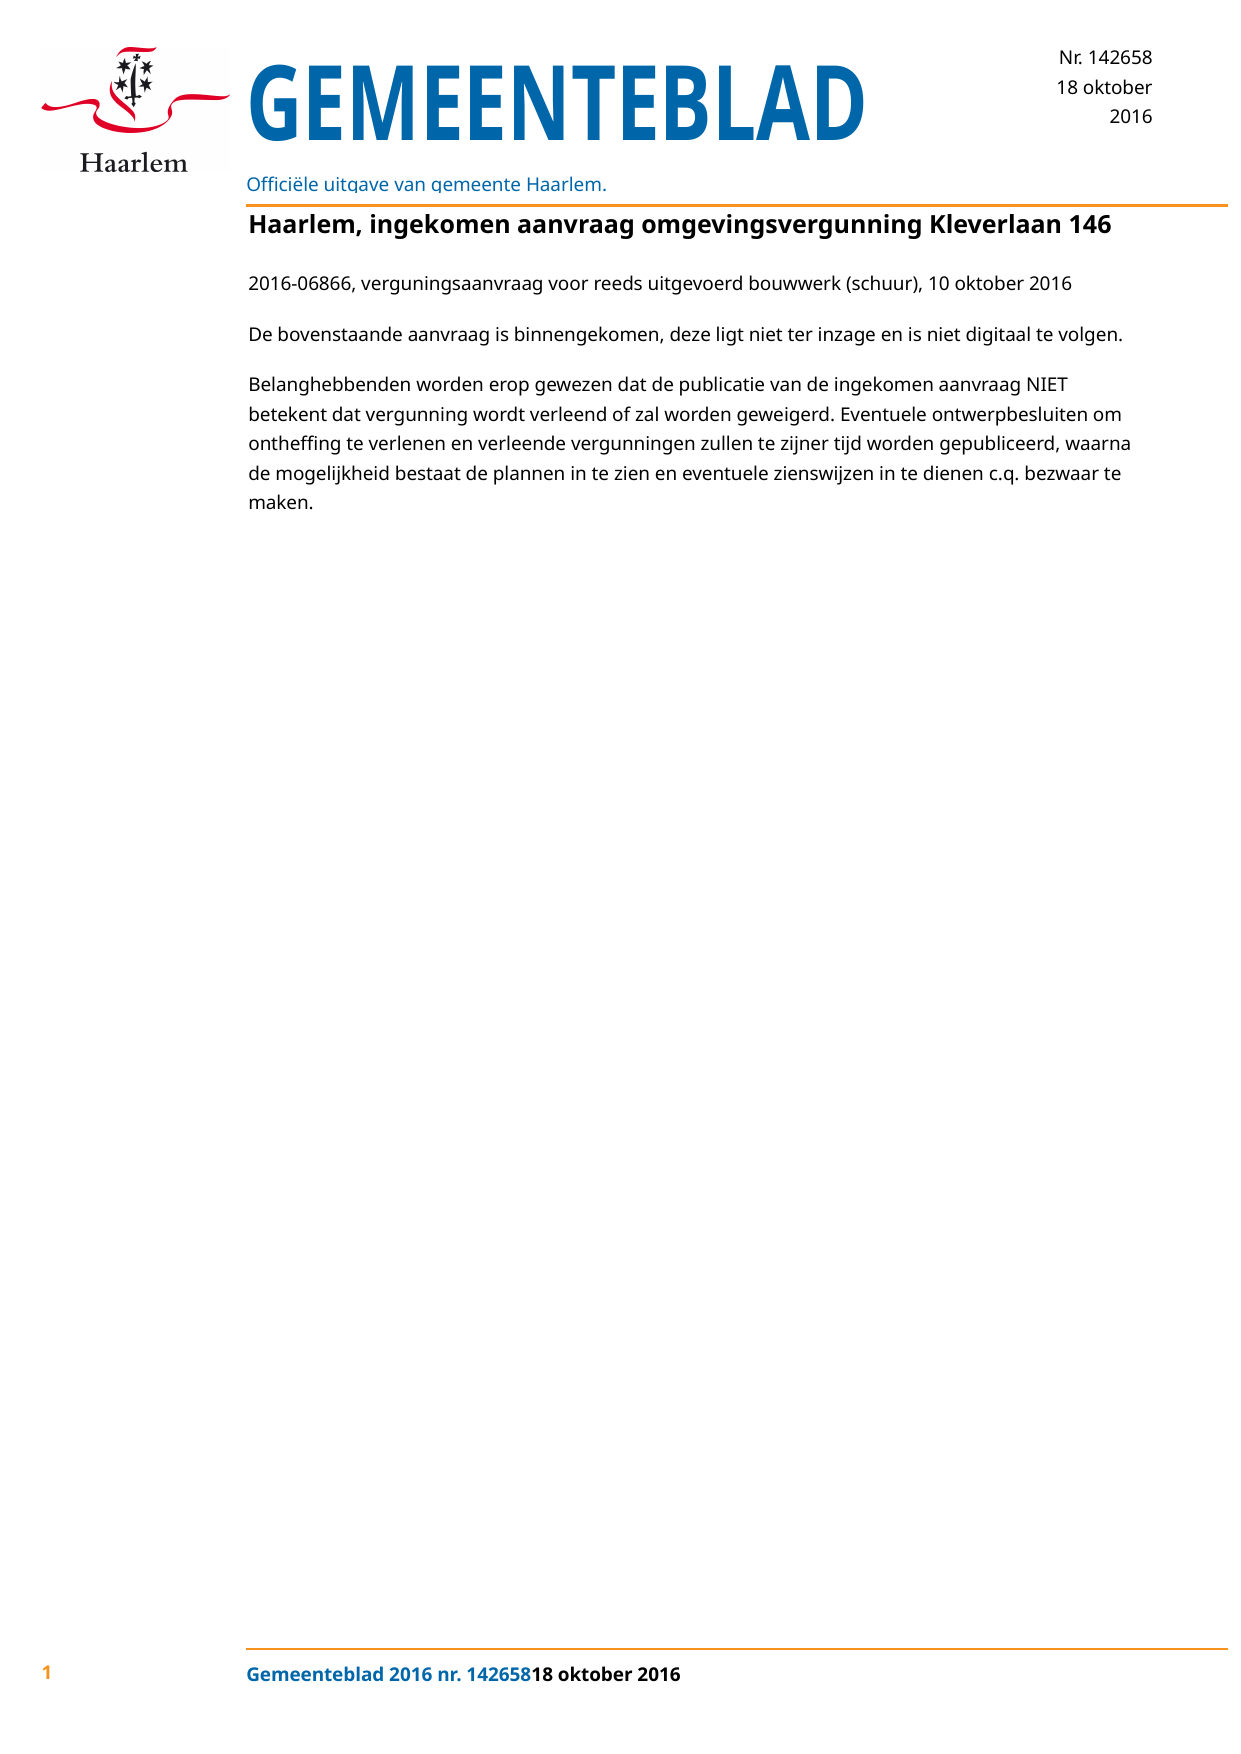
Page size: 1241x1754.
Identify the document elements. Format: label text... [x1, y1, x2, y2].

text De bovenstaande aanvraag is binnengekomen, deze ligt niet ter inzage en is niet digitaal te volgen. [248, 321, 1152, 346]
picture [41, 47, 231, 172]
text Belanghebbenden worden erop gewezen dat de publicatie van de ingekomen aanvraag NIET betekent dat vergunning wordt verleend of zal worden geweigerd. Eventuele ontwerpbesluiten om ontheffing te verlenen en verleende vergunningen zullen te zijner tijd worden gepubliceerd, waarna de mogelijkheid bestaat de plannen in te zien en eventuele zienswijzen in te dienen c.q. bezwaar te maken. [248, 371, 1152, 515]
text 2016-06866, verguningsaanvraag voor reeds uitgevoerd bouwwerk (schuur), 10 oktober 2016 [248, 270, 1152, 296]
text Haarlem, ingekomen aanvraag omgevingsvergunning Kleverlaan 146 [248, 207, 1152, 241]
